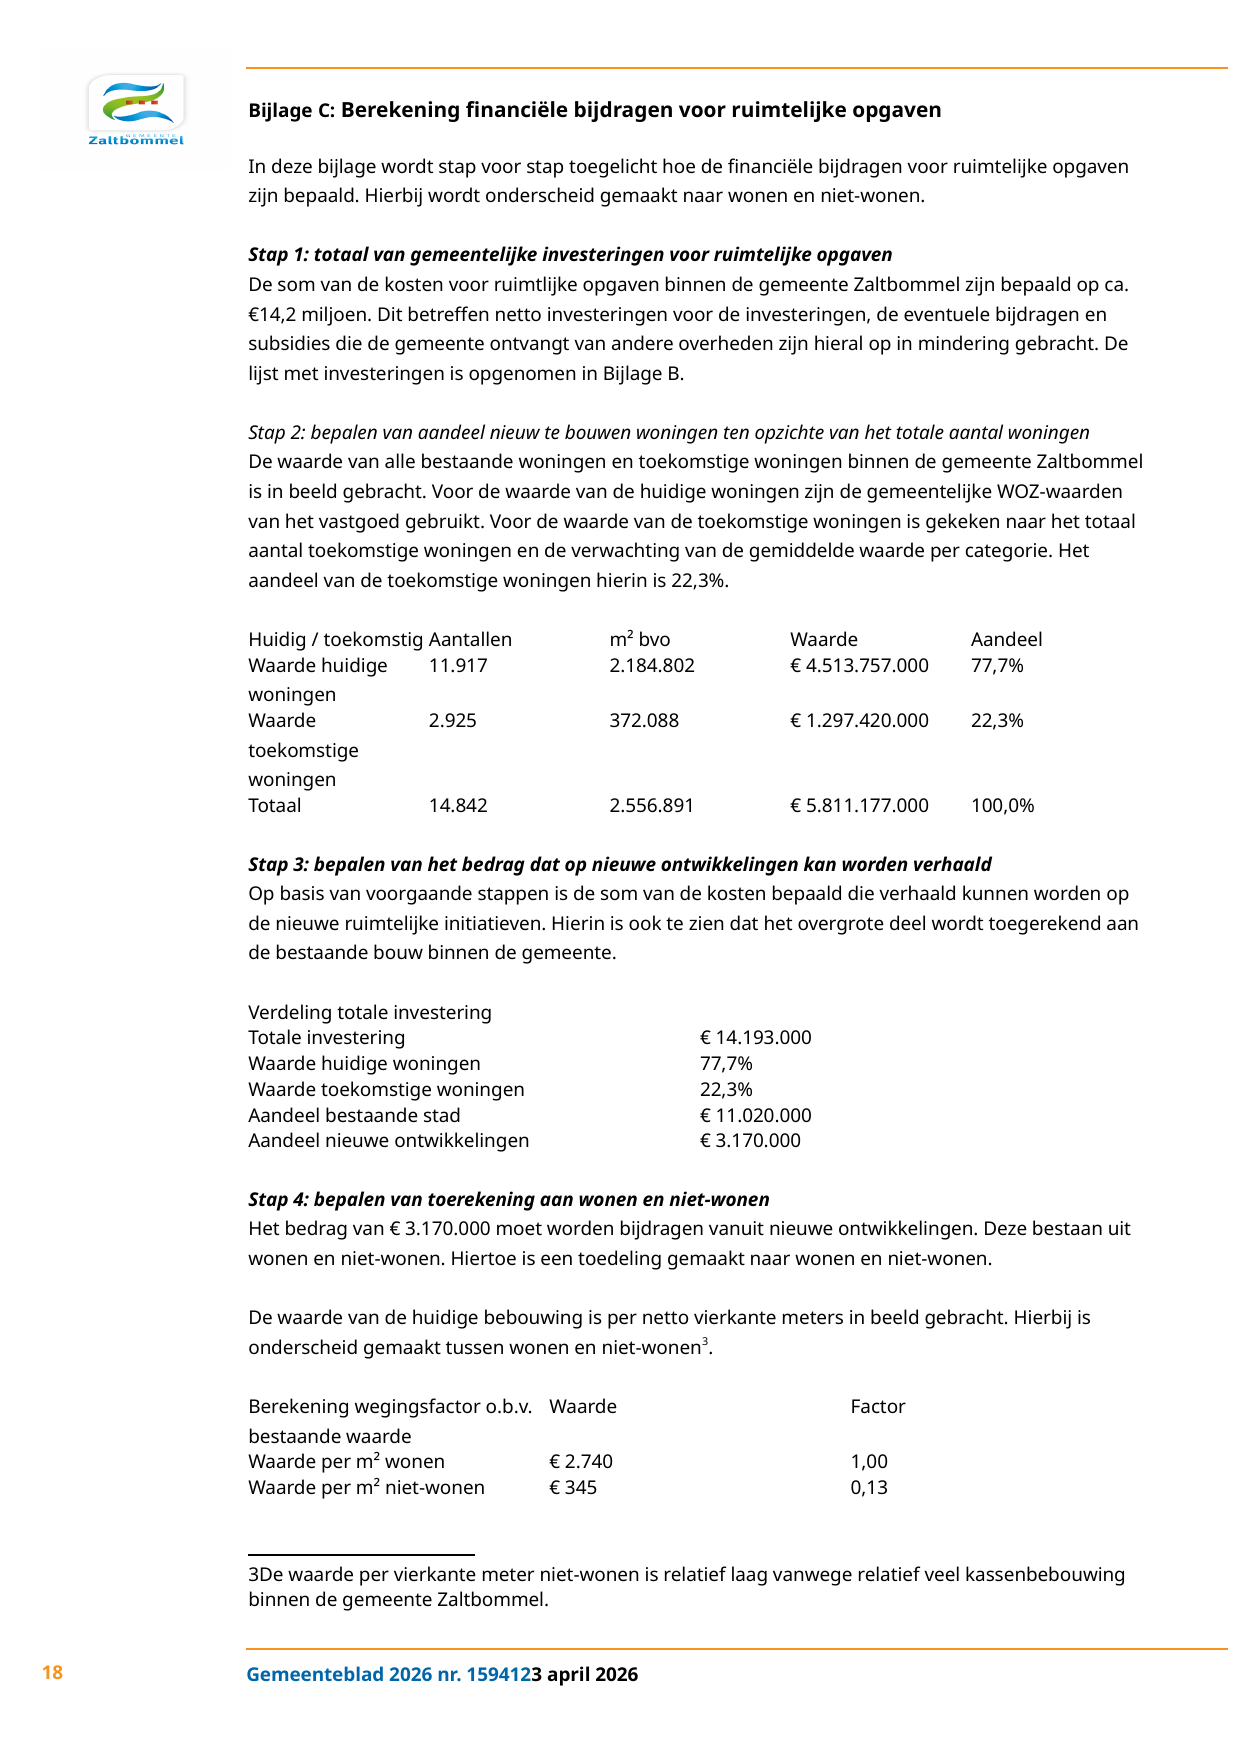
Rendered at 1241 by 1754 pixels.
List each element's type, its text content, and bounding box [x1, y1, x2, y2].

table_cell € 11.020.000 [700, 1102, 1152, 1127]
text De som van de kosten voor ruimtlijke opgaven binnen de gemeente Zaltbommel zijn bepaald op ca. €14,2 miljoen. Dit betreffen netto investeringen voor de investeringen, de eventuele bijdragen en subsidies die de gemeente ontvangt van andere overheden zijn hieral op in mindering gebracht. De lijst met investeringen is opgenomen in Bijlage B. [248, 271, 1152, 386]
table_cell 77,7% [971, 652, 1152, 707]
table_cell Aandeel bestaande stad [248, 1102, 700, 1127]
text De waarde per vierkante meter niet-wonen is relatief laag vanwege relatief veel kassenbebouwing binnen de gemeente Zaltbommel. [248, 1561, 1152, 1612]
text Stap 4: bepalen van toerekening aan wonen en niet-wonen [248, 1186, 1152, 1212]
table_cell Totale investering [248, 1025, 700, 1050]
table_cell 100,0% [971, 792, 1152, 818]
table_cell 22,3% [700, 1076, 1152, 1102]
table_header Huidig / toekomstig [248, 626, 429, 652]
picture [41, 47, 231, 172]
text Op basis van voorgaande stappen is de som van de kosten bepaald die verhaald kunnen worden op de nieuwe ruimtelijke initiatieven. Hierin is ook te zien dat het overgrote deel wordt toegerekend aan de bestaande bouw binnen de gemeente. [248, 880, 1152, 965]
text Stap 3: bepalen van het bedrag dat op nieuwe ontwikkelingen kan worden verhaald [248, 851, 1152, 877]
table_cell 2.184.802 [609, 652, 790, 707]
table_cell 77,7% [700, 1050, 1152, 1076]
table_header Aandeel [971, 626, 1152, 652]
text De waarde van de huidige bebouwing is per netto vierkante meters in beeld gebracht. Hierbij is onderscheid gemaakt tussen wonen en niet-wonen. [248, 1304, 1152, 1360]
table_cell Waarde per m² wonen [248, 1449, 549, 1474]
table_header Waarde [790, 626, 971, 652]
table_cell € 2.740 [549, 1449, 850, 1474]
table_cell 0,13 [850, 1474, 1152, 1500]
table_cell € 345 [549, 1474, 850, 1500]
table_cell 372.088 [609, 708, 790, 792]
table_header Verdeling totale investering [248, 999, 1152, 1024]
table_cell Waarde toekomstige woningen [248, 708, 429, 792]
table_header Factor [850, 1393, 1152, 1448]
table_cell € 1.297.420.000 [790, 708, 971, 792]
table_cell Waarde huidige woningen [248, 652, 429, 707]
table_cell 11.917 [429, 652, 609, 707]
table_cell 2.556.891 [609, 792, 790, 818]
table_header Aantallen [429, 626, 609, 652]
text De waarde van alle bestaande woningen en toekomstige woningen binnen de gemeente Zaltbommel is in beeld gebracht. Voor de waarde van de huidige woningen zijn de gemeentelijke WOZ-waarden van het vastgoed gebruikt. Voor de waarde van de toekomstige woningen is gekeken naar het totaal aantal toekomstige woningen en de verwachting van de gemiddelde waarde per categorie. Het aandeel van de toekomstige woningen hierin is 22,3%. [248, 449, 1152, 593]
table_cell Waarde per m² niet-wonen [248, 1474, 549, 1500]
table_cell 2.925 [429, 708, 609, 792]
table_cell 14.842 [429, 792, 609, 818]
text Stap 2: bepalen van aandeel nieuw te bouwen woningen ten opzichte van het totale aantal woningen [248, 419, 1152, 445]
text Stap 1: totaal van gemeentelijke investeringen voor ruimtelijke opgaven [248, 242, 1152, 267]
table_header m² bvo [609, 626, 790, 652]
table_cell € 5.811.177.000 [790, 792, 971, 818]
table_cell Totaal [248, 792, 429, 818]
table_cell € 14.193.000 [700, 1025, 1152, 1050]
table_cell € 3.170.000 [700, 1128, 1152, 1153]
table_cell Waarde toekomstige woningen [248, 1076, 700, 1102]
table_cell Waarde huidige woningen [248, 1050, 700, 1076]
table_cell 1,00 [850, 1449, 1152, 1474]
text In deze bijlage wordt stap voor stap toegelicht hoe de financiële bijdragen voor ruimtelijke opgaven zijn bepaald. Hierbij wordt onderscheid gemaakt naar wonen en niet-wonen. [248, 153, 1152, 208]
table_cell Aandeel nieuwe ontwikkelingen [248, 1128, 700, 1153]
table_cell € 4.513.757.000 [790, 652, 971, 707]
table_header Waarde [549, 1393, 850, 1448]
table_header Berekening wegingsfactor o.b.v. bestaande waarde [248, 1393, 549, 1448]
text Het bedrag van € 3.170.000 moet worden bijdragen vanuit nieuwe ontwikkelingen. Deze bestaan uit wonen en niet-wonen. Hiertoe is een toedeling gemaakt naar wonen en niet-wonen. [248, 1216, 1152, 1271]
table_cell 22,3% [971, 708, 1152, 792]
text Bijlage C: Berekening financiële bijdragen voor ruimtelijke opgaven [248, 95, 1152, 123]
